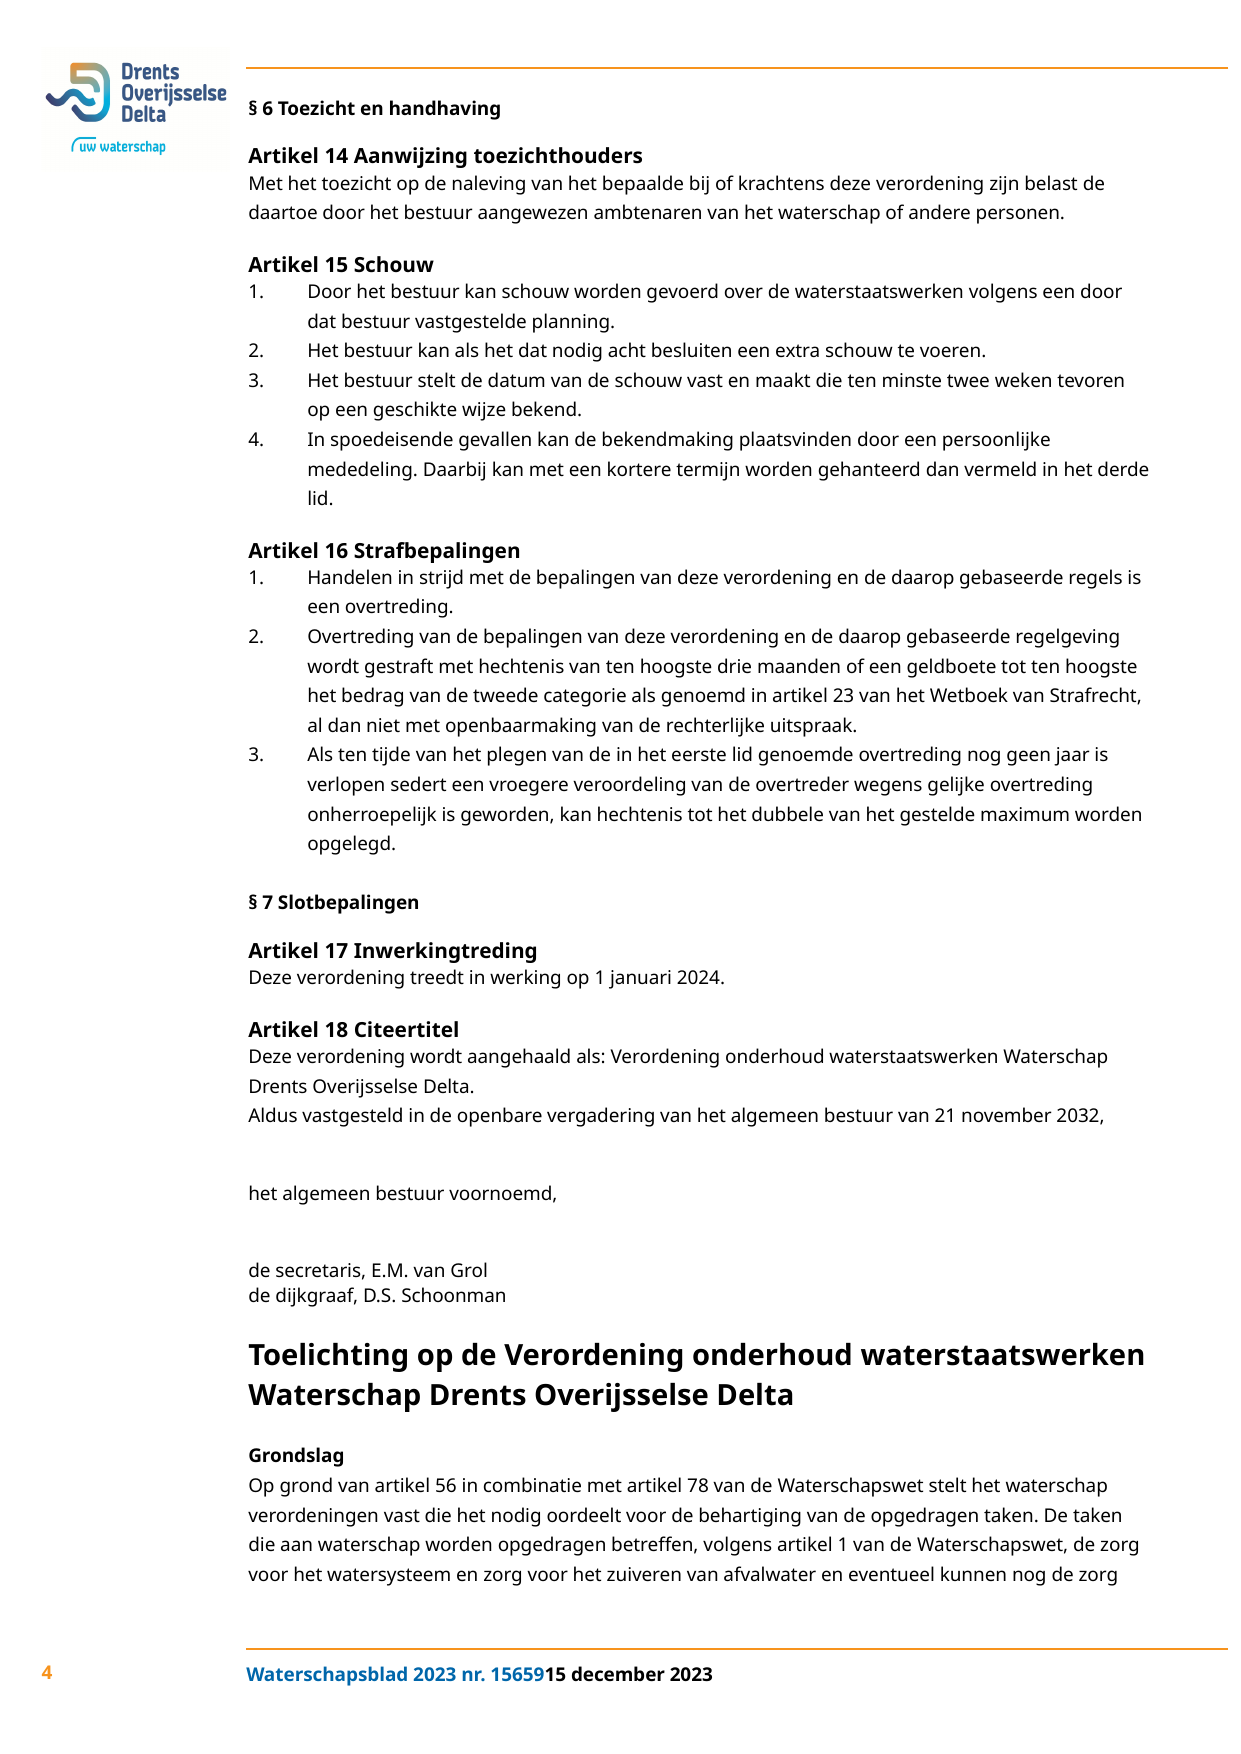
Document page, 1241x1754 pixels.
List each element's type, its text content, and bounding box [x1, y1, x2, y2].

text Grondslag [248, 1443, 1152, 1468]
text Toelichting op de Verordening onderhoud waterstaatswerken Waterschap Drents Overijsselse Delta [248, 1334, 1152, 1413]
text Aldus vastgesteld in de openbare vergadering van het algemeen bestuur van 21 november 2032, [248, 1103, 1152, 1128]
text de dijkgraaf, D.S. Schoonman [248, 1283, 1152, 1308]
list In spoedeisende gevallen kan de bekendmaking plaatsvinden door een persoonlijke mededeling. Daarbij kan met een kortere termijn worden gehanteerd dan vermeld in het derde lid. [248, 426, 1152, 511]
text de secretaris, E.M. van Grol [248, 1257, 1152, 1283]
text § 7 Slotbepalingen [248, 889, 1152, 915]
text Op grond van artikel 56 in combinatie met artikel 78 van de Waterschapswet stelt het waterschap verordeningen vast die het nodig oordeelt voor de behartiging van de opgedragen taken. De taken die aan waterschap worden opgedragen betreffen, volgens artikel 1 van de Waterschapswet, de zorg voor het watersysteem en zorg voor het zuiveren van afvalwater en eventueel kunnen nog de zorg [248, 1472, 1152, 1587]
text Artikel 15 Schouw [248, 250, 1152, 278]
text § 6 Toezicht en handhaving [248, 95, 1152, 121]
text Deze verordening treedt in werking op 1 januari 2024. [248, 964, 1152, 990]
list Het bestuur kan als het dat nodig acht besluiten een extra schouw te voeren. [248, 337, 1152, 363]
list Het bestuur stelt de datum van de schouw vast en maakt die ten minste twee weken tevoren op een geschikte wijze bekend. [248, 367, 1152, 422]
text Artikel 18 Citeertitel [248, 1015, 1152, 1043]
list Handelen in strijd met de bepalingen van deze verordening en de daarop gebaseerde regels is een overtreding. [248, 564, 1152, 619]
list Overtreding van de bepalingen van deze verordening en de daarop gebaseerde regelgeving wordt gestraft met hechtenis van ten hoogste drie maanden of een geldboete tot ten hoogste het bedrag van de tweede categorie als genoemd in artikel 23 van het Wetboek van Strafrecht, al dan niet met openbaarmaking van de rechterlijke uitspraak. [248, 623, 1152, 738]
text het algemeen bestuur voornoemd, [248, 1180, 1152, 1206]
text Artikel 14 Aanwijzing toezichthouders [248, 141, 1152, 170]
text Deze verordening wordt aangehaald als: Verordening onderhoud waterstaatswerken Waterschap Drents Overijsselse Delta. [248, 1043, 1152, 1099]
text Artikel 17 Inwerkingtreding [248, 936, 1152, 964]
list Als ten tijde van het plegen van de in het eerste lid genoemde overtreding nog geen jaar is verlopen sedert een vroegere veroordeling van de overtreder wegens gelijke overtreding onherroepelijk is geworden, kan hechtenis tot het dubbele van het gestelde maximum worden opgelegd. [248, 742, 1152, 856]
text Artikel 16 Strafbepalingen [248, 536, 1152, 564]
text Met het toezicht op de naleving van het bepaalde bij of krachtens deze verordening zijn belast de daartoe door het bestuur aangewezen ambtenaren van het waterschap of andere personen. [248, 170, 1152, 225]
list Door het bestuur kan schouw worden gevoerd over de waterstaatswerken volgens een door dat bestuur vastgestelde planning. [248, 278, 1152, 333]
picture [41, 47, 231, 172]
